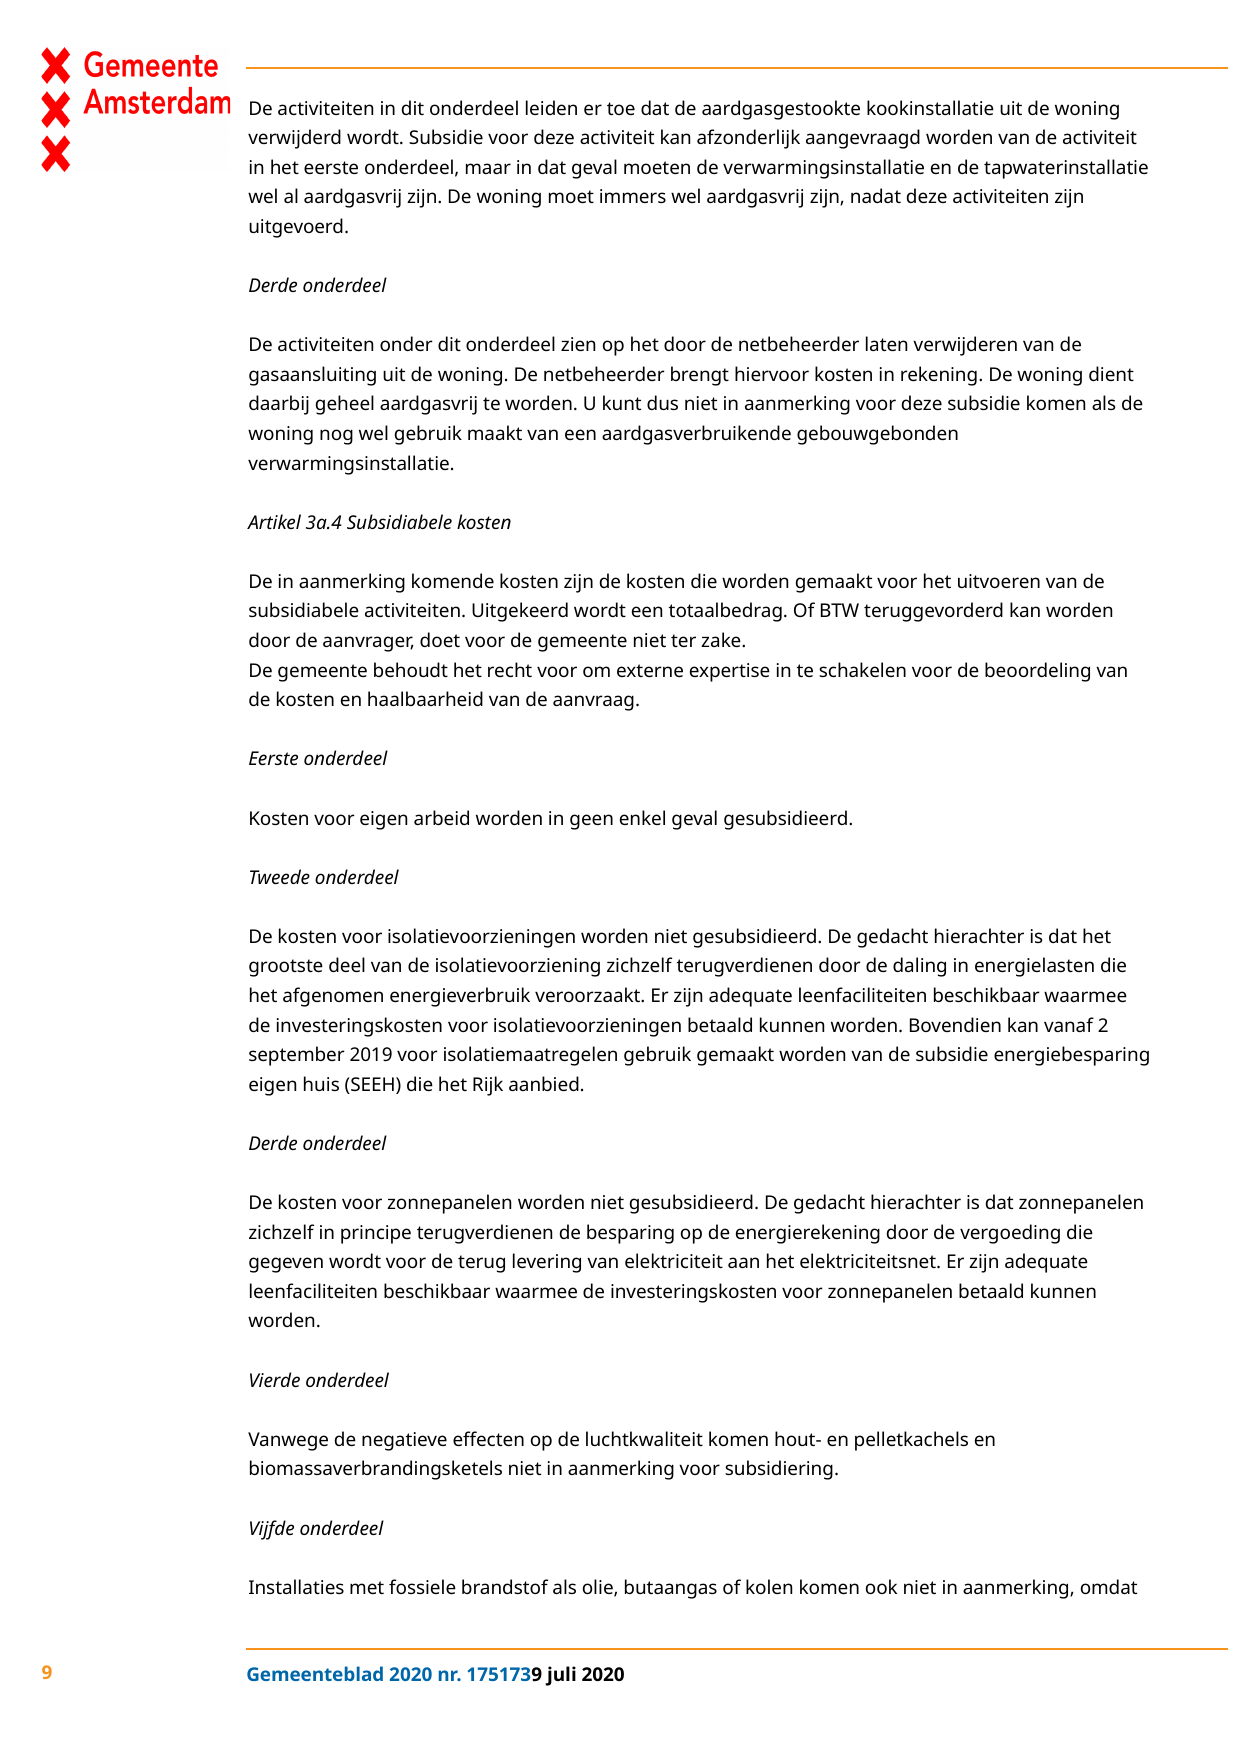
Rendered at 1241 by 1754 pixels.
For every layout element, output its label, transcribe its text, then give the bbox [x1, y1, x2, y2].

text Vijfde onderdeel [248, 1515, 1152, 1541]
text Eerste onderdeel [248, 746, 1152, 771]
text De gemeente behoudt het recht voor om externe expertise in te schakelen voor de beoordeling van de kosten en haalbaarheid van de aanvraag. [248, 657, 1152, 712]
text Vierde onderdeel [248, 1367, 1152, 1393]
text Derde onderdeel [248, 272, 1152, 298]
text De kosten voor isolatievoorzieningen worden niet gesubsidieerd. De gedacht hierachter is dat het grootste deel van de isolatievoorziening zichzelf terugverdienen door de daling in energielasten die het afgenomen energieverbruik veroorzaakt. Er zijn adequate leenfaciliteiten beschikbaar waarmee de investeringskosten voor isolatievoorzieningen betaald kunnen worden. Bovendien kan vanaf 2 september 2019 voor isolatiemaatregelen gebruik gemaakt worden van de subsidie energiebesparing eigen huis (SEEH) die het Rijk aanbied. [248, 923, 1152, 1097]
text Derde onderdeel [248, 1130, 1152, 1156]
text Vanwege de negatieve effecten op de luchtkwaliteit komen hout- en pelletkachels en biomassaverbrandingsketels niet in aanmerking voor subsidiering. [248, 1426, 1152, 1481]
text Installaties met fossiele brandstof als olie, butaangas of kolen komen ook niet in aanmerking, omdat [248, 1574, 1152, 1600]
text De kosten voor zonnepanelen worden niet gesubsidieerd. De gedacht hierachter is dat zonnepanelen zichzelf in principe terugverdienen de besparing op de energierekening door de vergoeding die gegeven wordt voor de terug levering van elektriciteit aan het elektriciteitsnet. Er zijn adequate leenfaciliteiten beschikbaar waarmee de investeringskosten voor zonnepanelen betaald kunnen worden. [248, 1189, 1152, 1333]
text Kosten voor eigen arbeid worden in geen enkel geval gesubsidieerd. [248, 805, 1152, 831]
text De activiteiten in dit onderdeel leiden er toe dat de aardgasgestookte kookinstallatie uit de woning verwijderd wordt. Subsidie voor deze activiteit kan afzonderlijk aangevraagd worden van de activiteit in het eerste onderdeel, maar in dat geval moeten de verwarmingsinstallatie en de tapwaterinstallatie wel al aardgasvrij zijn. De woning moet immers wel aardgasvrij zijn, nadat deze activiteiten zijn uitgevoerd. [248, 95, 1152, 239]
text De activiteiten onder dit onderdeel zien op het door de netbeheerder laten verwijderen van de gasaansluiting uit de woning. De netbeheerder brengt hiervoor kosten in rekening. De woning dient daarbij geheel aardgasvrij te worden. U kunt dus niet in aanmerking voor deze subsidie komen als de woning nog wel gebruik maakt van een aardgasverbruikende gebouwgebonden verwarmingsinstallatie. [248, 331, 1152, 476]
text Tweede onderdeel [248, 864, 1152, 890]
picture [41, 47, 231, 172]
text De in aanmerking komende kosten zijn de kosten die worden gemaakt voor het uitvoeren van de subsidiabele activiteiten. Uitgekeerd wordt een totaalbedrag. Of BTW teruggevorderd kan worden door de aanvrager, doet voor de gemeente niet ter zake. [248, 568, 1152, 653]
text Artikel 3a.4 Subsidiabele kosten [248, 509, 1152, 535]
